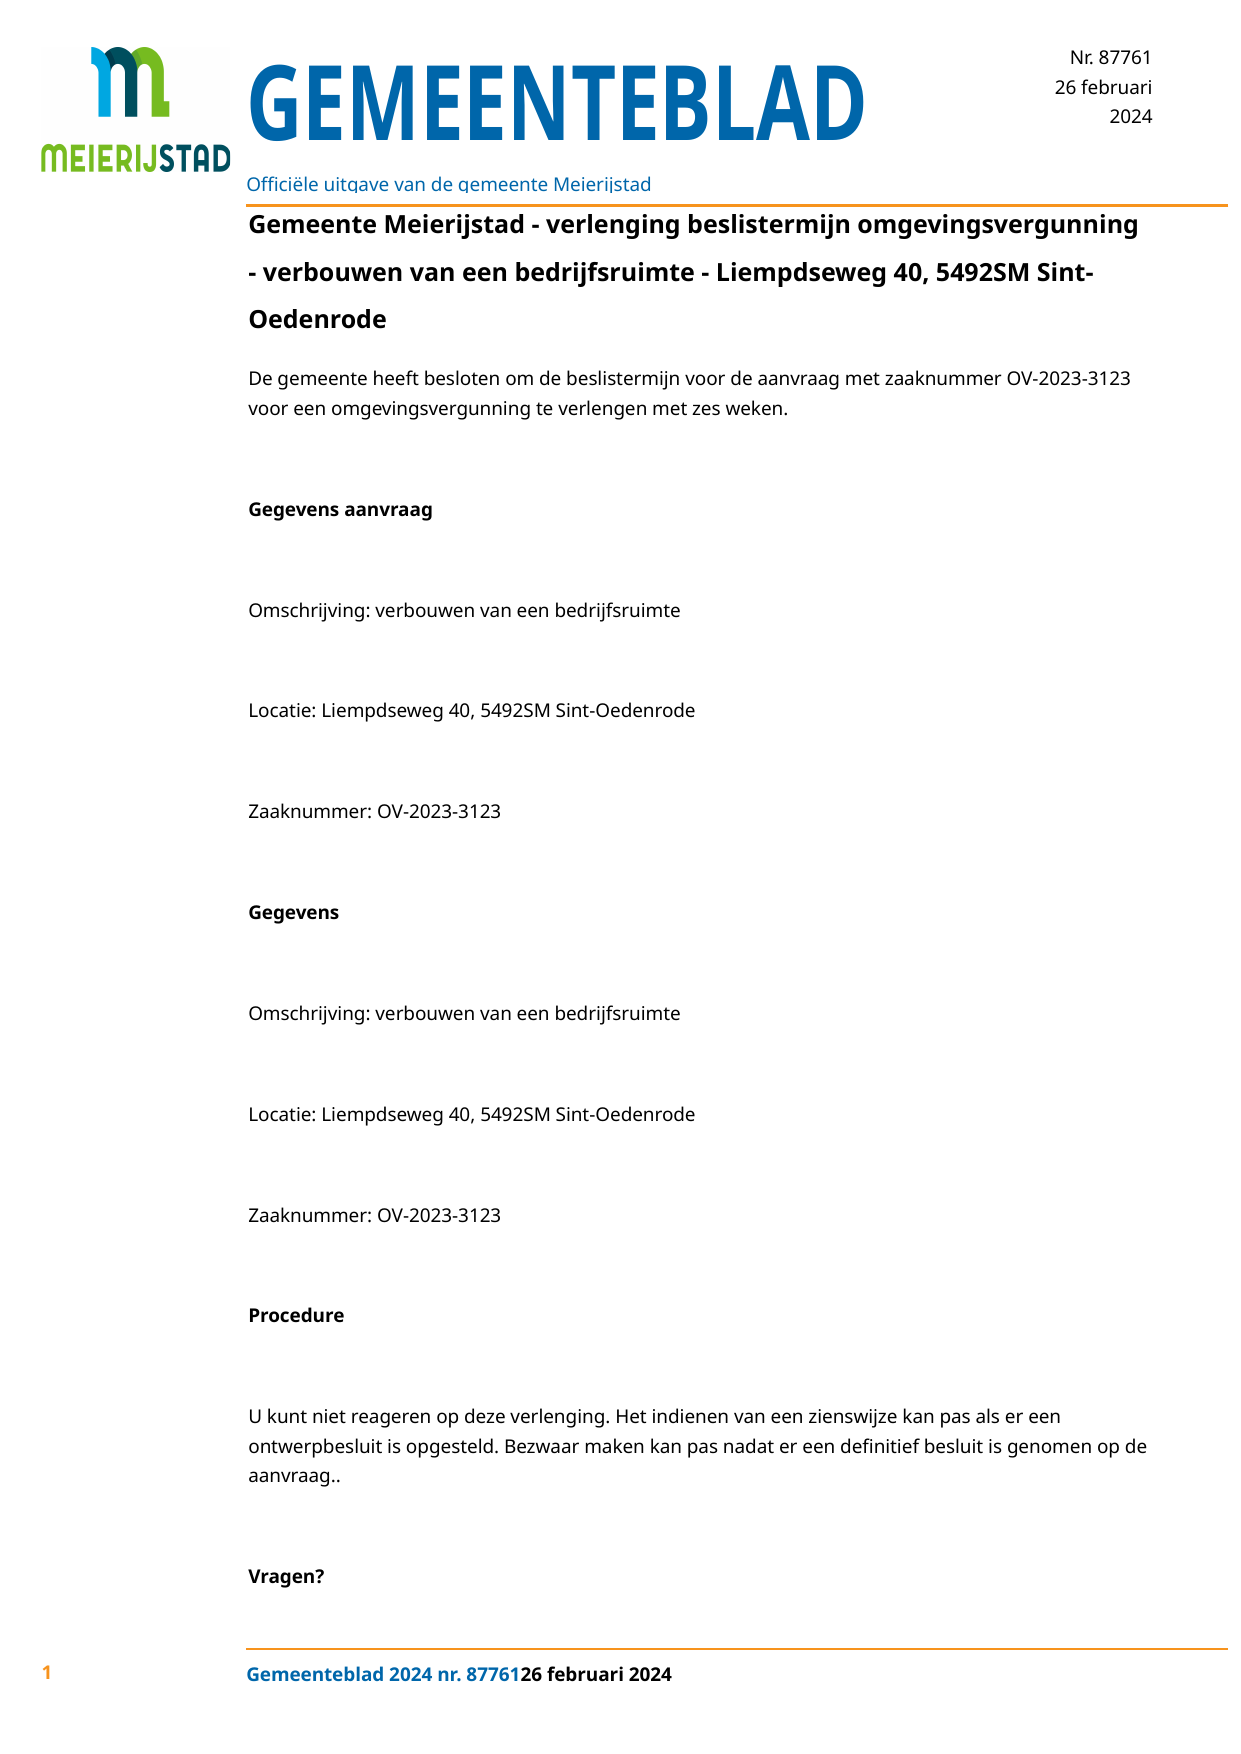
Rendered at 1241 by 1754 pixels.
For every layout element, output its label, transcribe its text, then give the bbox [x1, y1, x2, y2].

text Locatie: Liempdseweg 40, 5492SM Sint-Oedenrode [248, 698, 1152, 723]
text Omschrijving: verbouwen van een bedrijfsruimte [248, 597, 1152, 622]
text Zaaknummer: OV-2023-3123 [248, 1202, 1152, 1227]
text Gegevens [248, 899, 1152, 925]
text Procedure [248, 1303, 1152, 1328]
text U kunt niet reageren op deze verlenging. Het indienen van een zienswijze kan pas als er een ontwerpbesluit is opgesteld. Bezwaar maken kan pas nadat er een definitief besluit is genomen op de aanvraag.. [248, 1403, 1152, 1488]
text De gemeente heeft besloten om de beslistermijn voor de aanvraag met zaaknummer OV-2023-3123 voor een omgevingsvergunning te verlengen met zes weken. [248, 366, 1152, 421]
text Locatie: Liempdseweg 40, 5492SM Sint-Oedenrode [248, 1101, 1152, 1127]
text Gemeente Meierijstad - verlenging beslistermijn omgevingsvergunning - verbouwen van een bedrijfsruimte - Liempdseweg 40, 5492SM Sint-Oedenrode [248, 207, 1152, 336]
picture [41, 47, 231, 172]
text Vragen? [248, 1563, 1152, 1589]
text Zaaknummer: OV-2023-3123 [248, 798, 1152, 824]
text Omschrijving: verbouwen van een bedrijfsruimte [248, 1000, 1152, 1026]
text Gegevens aanvraag [248, 496, 1152, 522]
